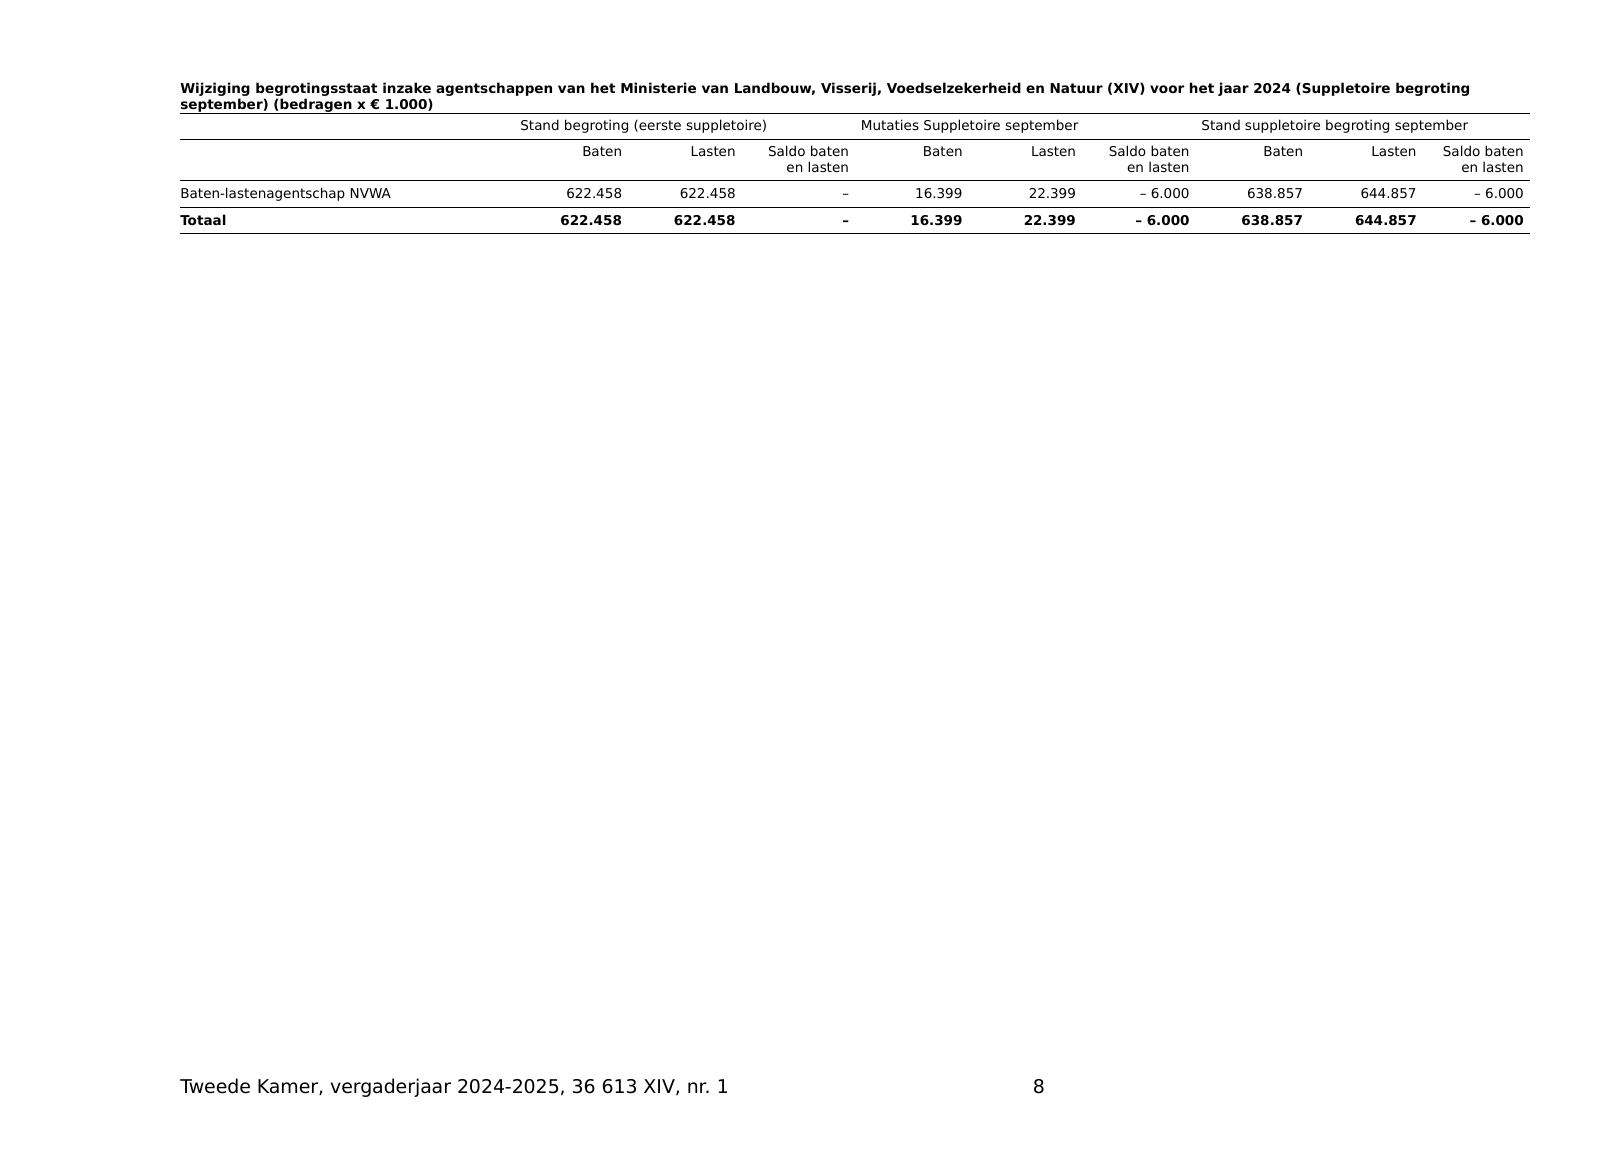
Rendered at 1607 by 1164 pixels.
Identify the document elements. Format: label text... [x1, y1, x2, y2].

table_cell 638.857 [1195, 208, 1309, 233]
table_cell 22.399 [968, 181, 1082, 207]
table_cell 644.857 [1309, 208, 1422, 233]
table_cell – 6.000 [1422, 181, 1529, 207]
table_cell 644.857 [1309, 181, 1422, 207]
table_cell 622.458 [628, 208, 741, 233]
table_cell – 6.000 [1422, 208, 1529, 233]
table_cell – 6.000 [1082, 181, 1195, 207]
table_cell 622.458 [628, 181, 741, 207]
table_cell Mutaties Suppletoire september [855, 114, 1195, 138]
table_cell 622.458 [514, 181, 628, 207]
table_cell Saldo baten en lasten [741, 140, 855, 180]
table_cell Baten-lastenagentschap NVWA [180, 181, 514, 207]
table_cell 22.399 [968, 208, 1082, 233]
table_cell Lasten [1309, 140, 1422, 180]
table_cell 16.399 [855, 181, 968, 207]
table_cell Saldo baten en lasten [1422, 140, 1529, 180]
table_cell Saldo baten en lasten [1082, 140, 1195, 180]
table_cell Lasten [628, 140, 741, 180]
table_cell Baten [1195, 140, 1309, 180]
table_cell Stand begroting (eerste suppletoire) [514, 114, 855, 138]
table_cell Baten [855, 140, 968, 180]
table_cell – [741, 181, 855, 207]
table_cell [180, 140, 514, 180]
table_cell – 6.000 [1082, 208, 1195, 233]
table_cell – [741, 208, 855, 233]
table_cell 16.399 [855, 208, 968, 233]
table_cell Baten [514, 140, 628, 180]
table_cell 622.458 [514, 208, 628, 233]
table_cell Totaal [180, 208, 514, 233]
table_cell Stand suppletoire begroting september [1195, 114, 1529, 138]
table_cell Lasten [968, 140, 1082, 180]
table_cell [180, 114, 514, 138]
table_cell 638.857 [1195, 181, 1309, 207]
table_header Wijziging begrotingsstaat inzake agentschappen van het Ministerie van Landbouw, Visserij, Voedselzekerheid en Natuur (XIV) voor het jaar 2024 (Suppletoire begroting september) (bedragen x € 1.000) [180, 81, 1529, 112]
